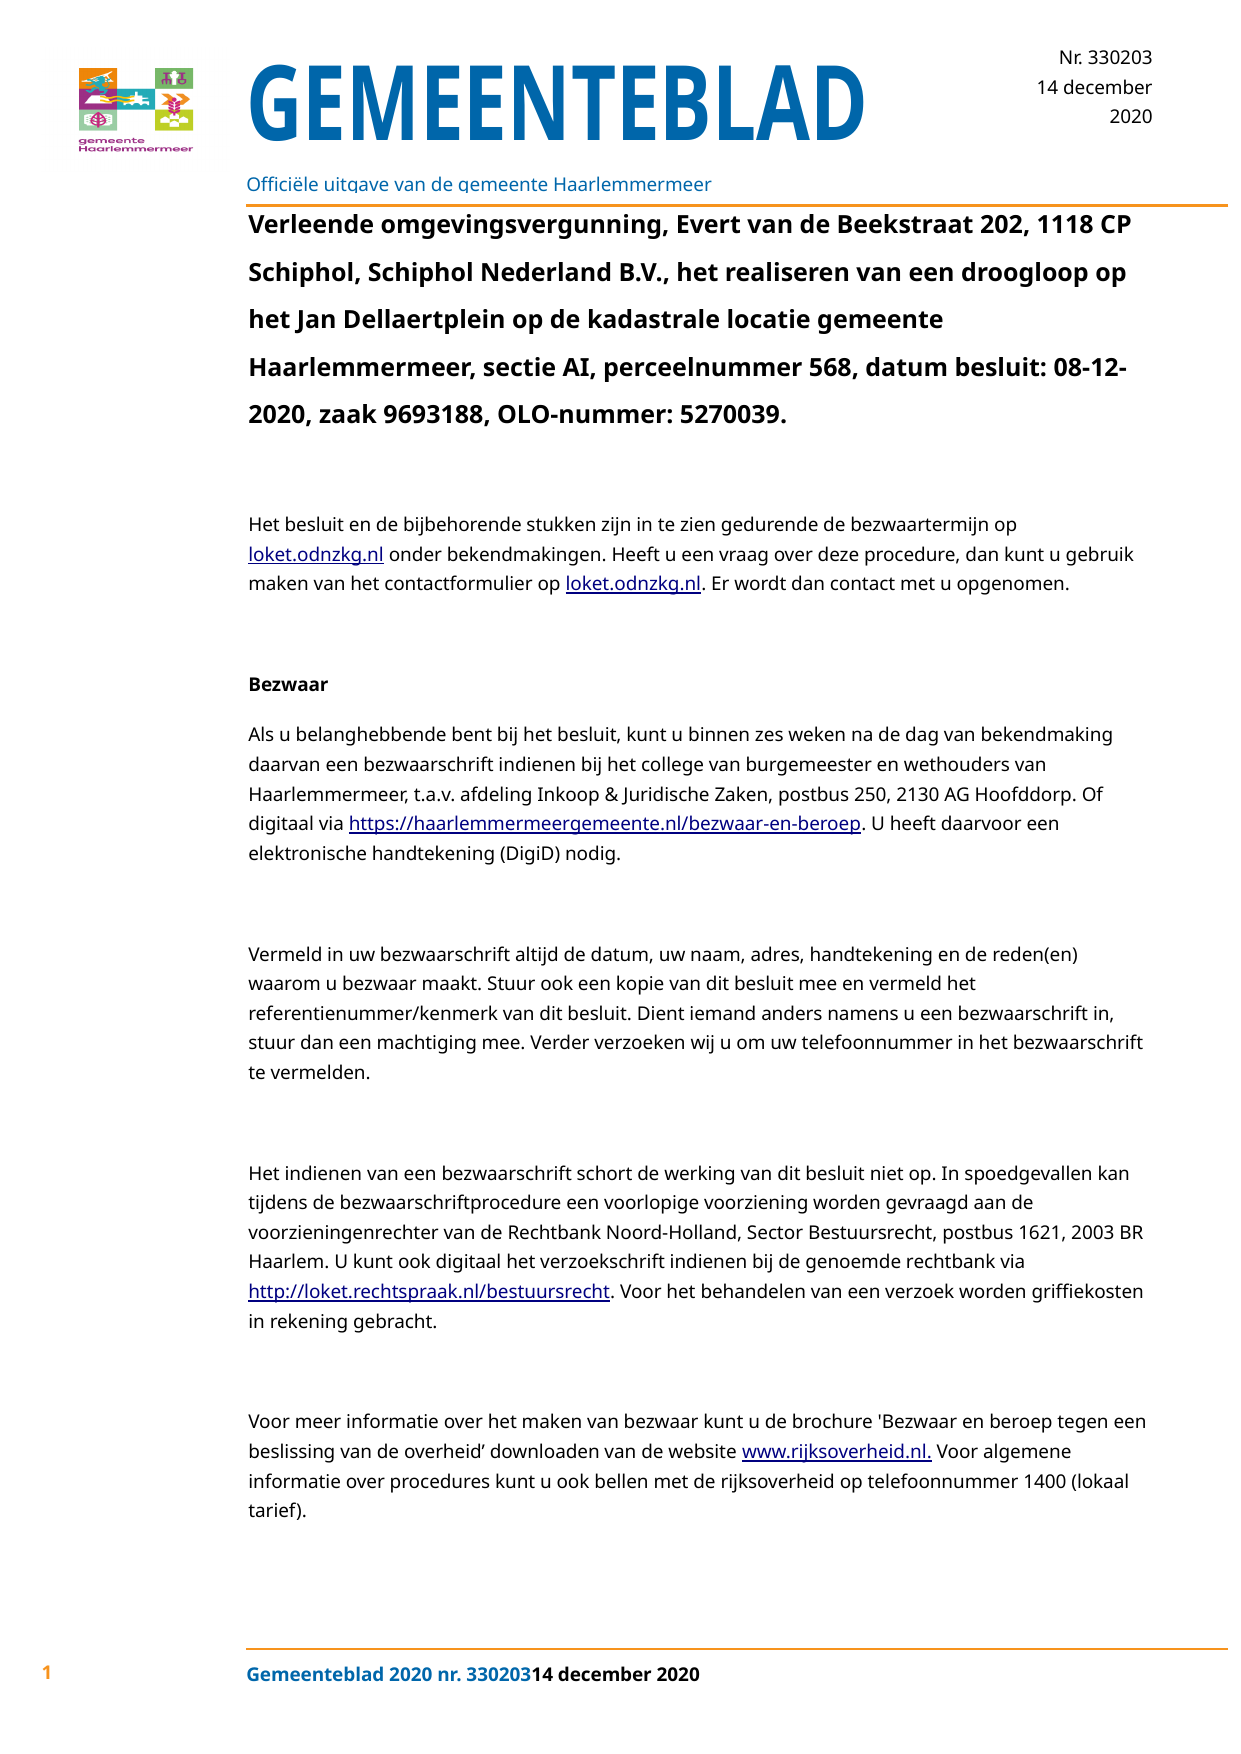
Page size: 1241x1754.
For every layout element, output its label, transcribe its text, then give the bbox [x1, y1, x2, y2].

text Verleende omgevingsvergunning, Evert van de Beekstraat 202, 1118 CP Schiphol, Schiphol Nederland B.V., het realiseren van een droogloop op het Jan Dellaertplein op de kadastrale locatie gemeente Haarlemmermeer, sectie AI, perceelnummer 568, datum besluit: 08-12-2020, zaak 9693188, OLO-nummer: 5270039. [248, 207, 1152, 431]
text Het besluit en de bijbehorende stukken zijn in te zien gedurende de bezwaartermijn op loket.odnzkg.nl onder bekendmakingen. Heeft u een vraag over deze procedure, dan kunt u gebruik maken van het contactformulier op loket.odnzkg.nl. Er wordt dan contact met u opgenomen. [248, 511, 1152, 596]
text Vermeld in uw bezwaarschrift altijd de datum, uw naam, adres, handtekening en de reden(en) waarom u bezwaar maakt. Stuur ook een kopie van dit besluit mee en vermeld het referentienummer/kenmerk van dit besluit. Dient iemand anders namens u een bezwaarschrift in, stuur dan een machtiging mee. Verder verzoeken wij u om uw telefoonnummer in het bezwaarschrift te vermelden. [248, 941, 1152, 1085]
picture [41, 47, 231, 172]
text Als u belanghebbende bent bij het besluit, kunt u binnen zes weken na de dag van bekendmaking daarvan een bezwaarschrift indienen bij het college van burgemeester en wethouders van Haarlemmermeer, t.a.v. afdeling Inkoop & Juridische Zaken, postbus 250, 2130 AG Hoofddorp. Of digitaal via https://haarlemmermeergemeente.nl/bezwaar-en-beroep. U heeft daarvoor een elektronische handtekening (DigiD) nodig. [248, 722, 1152, 866]
text Bezwaar [248, 671, 1152, 697]
text Het indienen van een bezwaarschrift schort de werking van dit besluit niet op. In spoedgevallen kan tijdens de bezwaarschriftprocedure een voorlopige voorziening worden gevraagd aan de voorzieningenrechter van de Rechtbank Noord-Holland, Sector Bestuursrecht, postbus 1621, 2003 BR Haarlem. U kunt ook digitaal het verzoekschrift indienen bij de genoemde rechtbank via http://loket.rechtspraak.nl/bestuursrecht. Voor het behandelen van een verzoek worden griffiekosten in rekening gebracht. [248, 1160, 1152, 1333]
text Voor meer informatie over het maken van bezwaar kunt u de brochure 'Bezwaar en beroep tegen een beslissing van de overheid’ downloaden van de website www.rijksoverheid.nl. Voor algemene informatie over procedures kunt u ook bellen met de rijksoverheid op telefoonnummer 1400 (lokaal tarief). [248, 1409, 1152, 1523]
